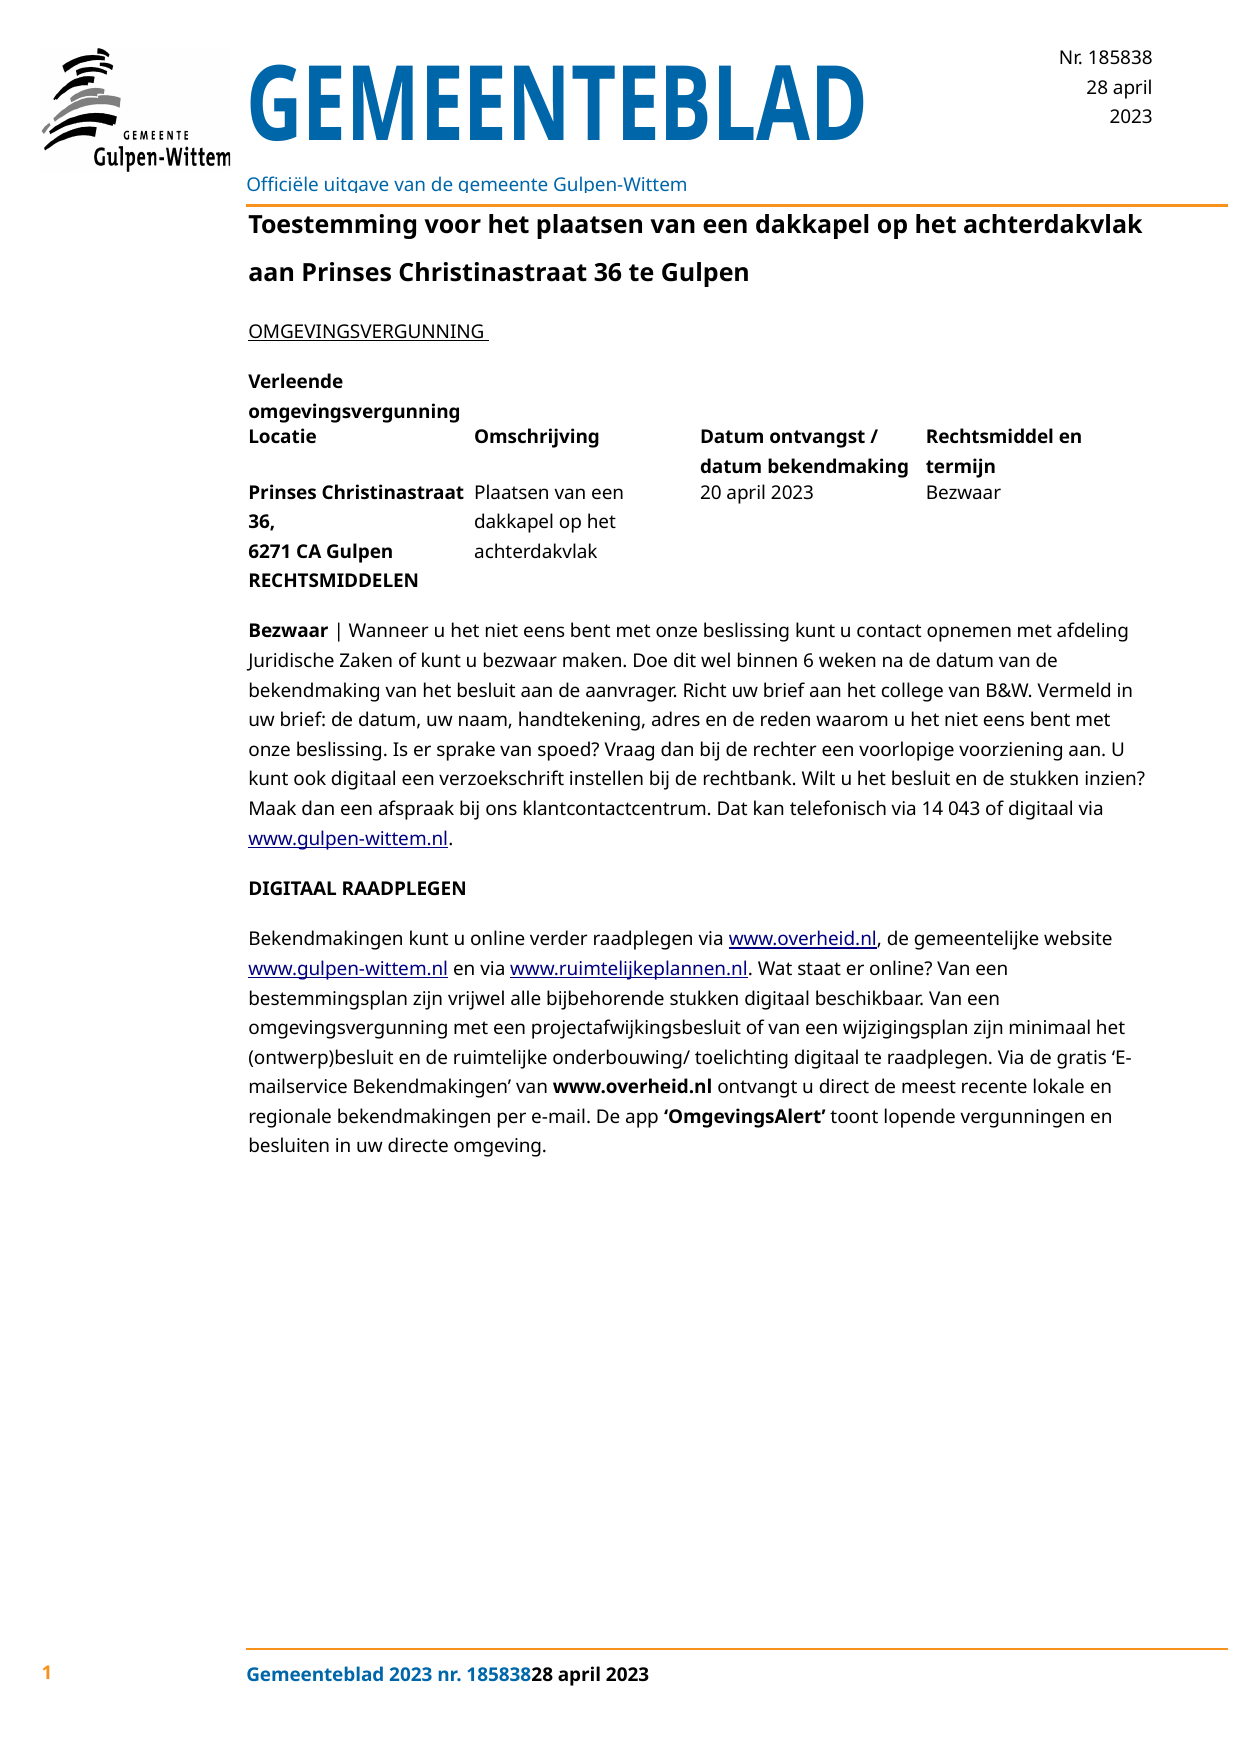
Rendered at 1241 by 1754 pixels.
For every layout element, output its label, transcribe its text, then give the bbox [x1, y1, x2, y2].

table_cell Plaatsen van een dakkapel op het achterdakvlak [474, 479, 700, 564]
text OMGEVINGSVERGUNNING [248, 318, 1152, 344]
table_header [926, 369, 1152, 424]
text Toestemming voor het plaatsen van een dakkapel op het achterdakvlak aan Prinses Christinastraat 36 te Gulpen [248, 207, 1152, 288]
table_cell Datum ontvangst / datum bekendmaking [700, 424, 926, 479]
table_header Verleende omgevingsvergunning [248, 369, 474, 424]
table_cell Omschrijving [474, 424, 700, 479]
table_cell 20 april 2023 [700, 479, 926, 564]
table_cell Locatie [248, 424, 474, 479]
text Bezwaar | Wanneer u het niet eens bent met onze beslissing kunt u contact opnemen met afdeling Juridische Zaken of kunt u bezwaar maken. Doe dit wel binnen 6 weken na de datum van de bekendmaking van het besluit aan de aanvrager. Richt uw brief aan het college van B&W. Vermeld in uw brief: de datum, uw naam, handtekening, adres en de reden waarom u het niet eens bent met onze beslissing. Is er sprake van spoed? Vraag dan bij de rechter een voorlopige voorziening aan. U kunt ook digitaal een verzoekschrift instellen bij de rechtbank. Wilt u het besluit en de stukken inzien? Maak dan een afspraak bij ons klantcontactcentrum. Dat kan telefonisch via 14 043 of digitaal via www.gulpen-wittem.nl. [248, 618, 1152, 850]
table_cell Bezwaar [926, 479, 1152, 564]
picture [41, 47, 231, 172]
text DIGITAAL RAADPLEGEN [248, 875, 1152, 901]
table_cell Prinses Christinastraat 36, 6271 CA Gulpen [248, 479, 474, 564]
table_header [700, 369, 926, 424]
text RECHTSMIDDELEN [248, 567, 1152, 593]
table_header [474, 369, 700, 424]
table_cell Rechtsmiddel en termijn [926, 424, 1152, 479]
text Bekendmakingen kunt u online verder raadplegen via www.overheid.nl, de gemeentelijke website www.gulpen-wittem.nl en via www.ruimtelijkeplannen.nl. Wat staat er online? Van een bestemmingsplan zijn vrijwel alle bijbehorende stukken digitaal beschikbaar. Van een omgevingsvergunning met een projectafwijkingsbesluit of van een wijzigingsplan zijn minimaal het (ontwerp)besluit en de ruimtelijke onderbouwing/ toelichting digitaal te raadplegen. Via de gratis ‘E-mailservice Bekendmakingen’ van www.overheid.nl ontvangt u direct de meest recente lokale en regionale bekendmakingen per e-mail. De app ‘OmgevingsAlert’ toont lopende vergunningen en besluiten in uw directe omgeving. [248, 926, 1152, 1158]
